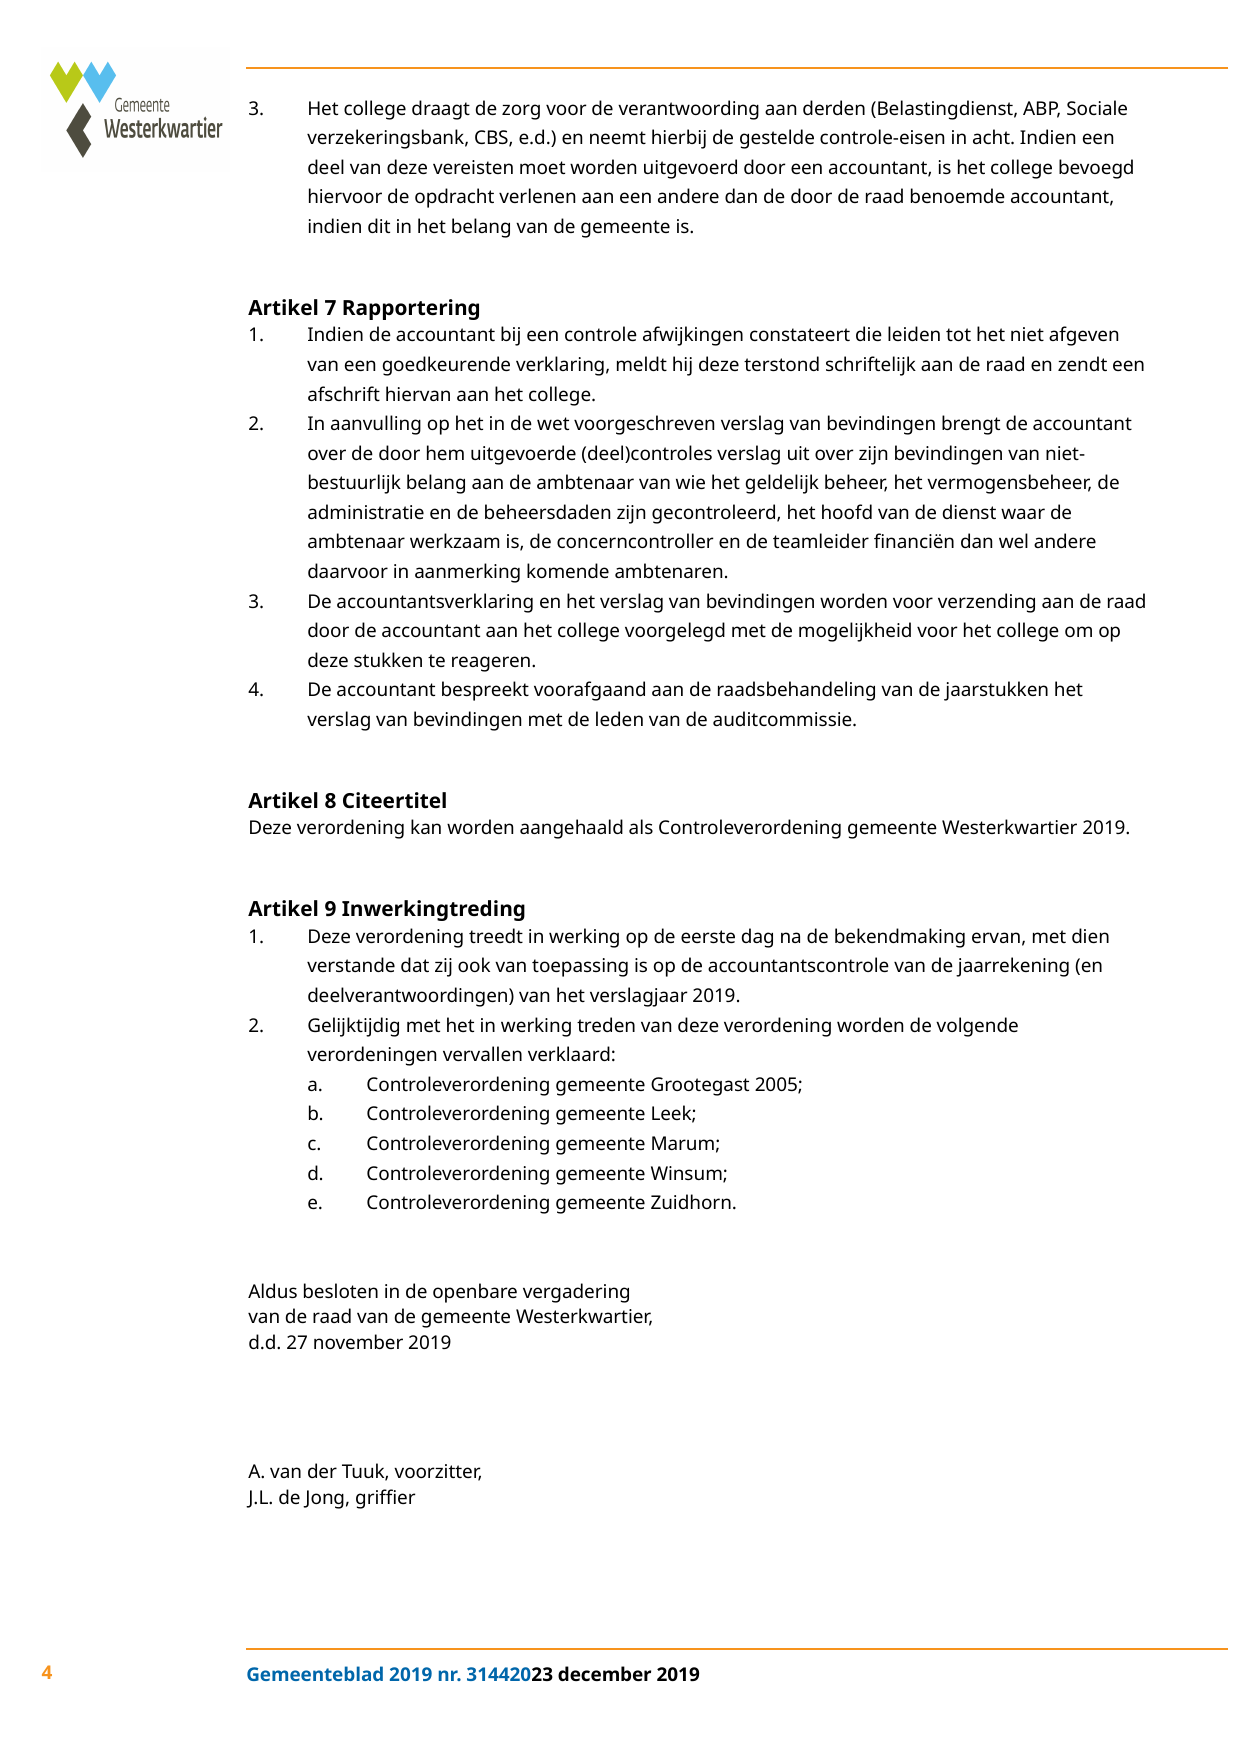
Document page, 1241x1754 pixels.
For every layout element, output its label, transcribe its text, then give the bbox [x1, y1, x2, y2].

list Controleverordening gemeente Zuidhorn. [307, 1189, 1152, 1215]
text Deze verordening kan worden aangehaald als Controleverordening gemeente Westerkwartier 2019. [248, 814, 1152, 840]
text d.d. 27 november 2019 [248, 1329, 1152, 1355]
text Artikel 9 Inwerkingtreding [248, 894, 1152, 923]
list Deze verordening treedt in werking op de eerste dag na de bekendmaking ervan, met dien verstande dat zij ook van toepassing is op de accountantscontrole van de jaarrekening (en deelverantwoordingen) van het verslagjaar 2019. [248, 923, 1152, 1008]
text Artikel 8 Citeertitel [248, 786, 1152, 814]
text A. van der Tuuk, voorzitter, [248, 1458, 1152, 1484]
list In aanvulling op het in de wet voorgeschreven verslag van bevindingen brengt de accountant over de door hem uitgevoerde (deel)controles verslag uit over zijn bevindingen van niet-bestuurlijk belang aan de ambtenaar van wie het geldelijk beheer, het vermogensbeheer, de administratie en de beheersdaden zijn gecontroleerd, het hoofd van de dienst waar de ambtenaar werkzaam is, de concerncontroller en de teamleider financiën dan wel andere daarvoor in aanmerking komende ambtenaren. [248, 410, 1152, 584]
picture [41, 47, 231, 172]
text van de raad van de gemeente Westerkwartier, [248, 1304, 1152, 1329]
list Controleverordening gemeente Marum; [307, 1130, 1152, 1156]
list Controleverordening gemeente Winsum; [307, 1160, 1152, 1185]
list De accountantsverklaring en het verslag van bevindingen worden voor verzending aan de raad door de accountant aan het college voorgelegd met de mogelijkheid voor het college om op deze stukken te reageren. [248, 588, 1152, 673]
text Aldus besloten in de openbare vergadering [248, 1278, 1152, 1304]
list Het college draagt de zorg voor de verantwoording aan derden (Belastingdienst, ABP, Sociale verzekeringsbank, CBS, e.d.) en neemt hierbij de gestelde controle-eisen in acht. Indien een deel van deze vereisten moet worden uitgevoerd door een accountant, is het college bevoegd hiervoor de opdracht verlenen aan een andere dan de door de raad benoemde accountant, indien dit in het belang van de gemeente is. [248, 95, 1152, 239]
text Artikel 7 Rapportering [248, 293, 1152, 322]
list De accountant bespreekt voorafgaand aan de raadsbehandeling van de jaarstukken het verslag van bevindingen met de leden van de auditcommissie. [248, 677, 1152, 732]
list Controleverordening gemeente Grootegast 2005; [307, 1071, 1152, 1097]
list Controleverordening gemeente Leek; [307, 1101, 1152, 1126]
list Indien de accountant bij een controle afwijkingen constateert die leiden tot het niet afgeven van een goedkeurende verklaring, meldt hij deze terstond schriftelijk aan de raad en zendt een afschrift hiervan aan het college. [248, 322, 1152, 406]
text J.L. de Jong, griffier [248, 1484, 1152, 1509]
list Gelijktijdig met het in werking treden van deze verordening worden de volgende verordeningen vervallen verklaard: [248, 1012, 1152, 1067]
